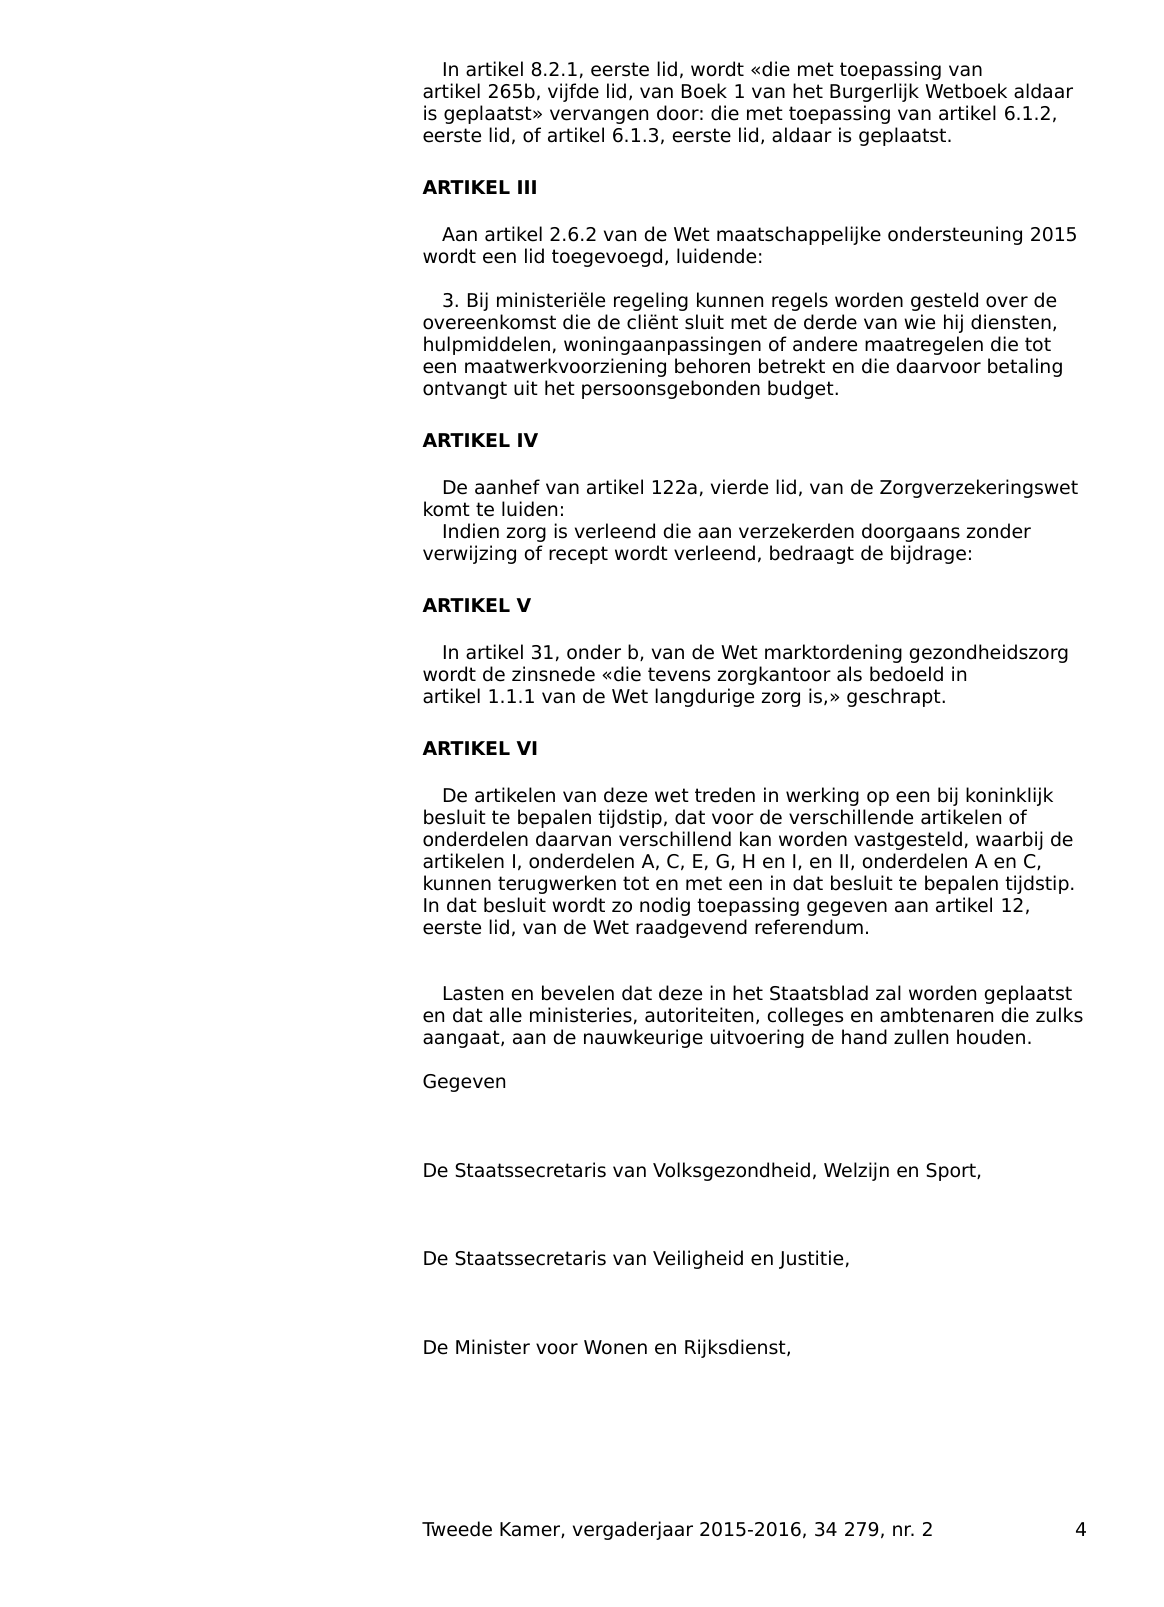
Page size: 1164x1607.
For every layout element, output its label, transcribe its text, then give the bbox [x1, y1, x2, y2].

subtitle ARTIKEL III [422, 177, 1087, 199]
text De aanhef van artikel 122a, vierde lid, van de Zorgverzekeringswet komt te luiden: [422, 477, 1087, 521]
text De Staatssecretaris van Volksgezondheid, Welzijn en Sport, [422, 1160, 1087, 1182]
text In artikel 8.2.1, eerste lid, wordt «die met toepassing van artikel 265b, vijfde lid, van Boek 1 van het Burgerlijk Wetboek aldaar is geplaatst» vervangen door: die met toepassing van artikel 6.1.2, eerste lid, of artikel 6.1.3, eerste lid, aldaar is geplaatst. [422, 59, 1087, 147]
subtitle ARTIKEL V [422, 595, 1087, 617]
text De Staatssecretaris van Veiligheid en Justitie, [422, 1248, 1087, 1270]
text Lasten en bevelen dat deze in het Staatsblad zal worden geplaatst en dat alle ministeries, autoriteiten, colleges en ambtenaren die zulks aangaat, aan de nauwkeurige uitvoering de hand zullen houden. [422, 983, 1087, 1049]
text Aan artikel 2.6.2 van de Wet maatschappelijke ondersteuning 2015 wordt een lid toegevoegd, luidende: [422, 224, 1087, 268]
subtitle ARTIKEL IV [422, 430, 1087, 452]
text In artikel 31, onder b, van de Wet marktordening gezondheidszorg wordt de zinsnede «die tevens zorgkantoor als bedoeld in artikel 1.1.1 van de Wet langdurige zorg is,» geschrapt. [422, 642, 1087, 708]
text Indien zorg is verleend die aan verzekerden doorgaans zonder verwijzing of recept wordt verleend, bedraagt de bijdrage: [422, 521, 1087, 565]
text Gegeven [422, 1071, 1087, 1093]
text 3. Bij ministeriële regeling kunnen regels worden gesteld over de overeenkomst die de cliënt sluit met de derde van wie hij diensten, hulpmiddelen, woningaanpassingen of andere maatregelen die tot een maatwerkvoorziening behoren betrekt en die daarvoor betaling ontvangt uit het persoonsgebonden budget. [422, 290, 1087, 400]
text De Minister voor Wonen en Rijksdienst, [422, 1337, 1087, 1359]
text De artikelen van deze wet treden in werking op een bij koninklijk besluit te bepalen tijdstip, dat voor de verschillende artikelen of onderdelen daarvan verschillend kan worden vastgesteld, waarbij de artikelen I, onderdelen A, C, E, G, H en I, en II, onderdelen A en C, kunnen terugwerken tot en met een in dat besluit te bepalen tijdstip. In dat besluit wordt zo nodig toepassing gegeven aan artikel 12, eerste lid, van de Wet raadgevend referendum. [422, 785, 1087, 939]
subtitle ARTIKEL VI [422, 738, 1087, 760]
